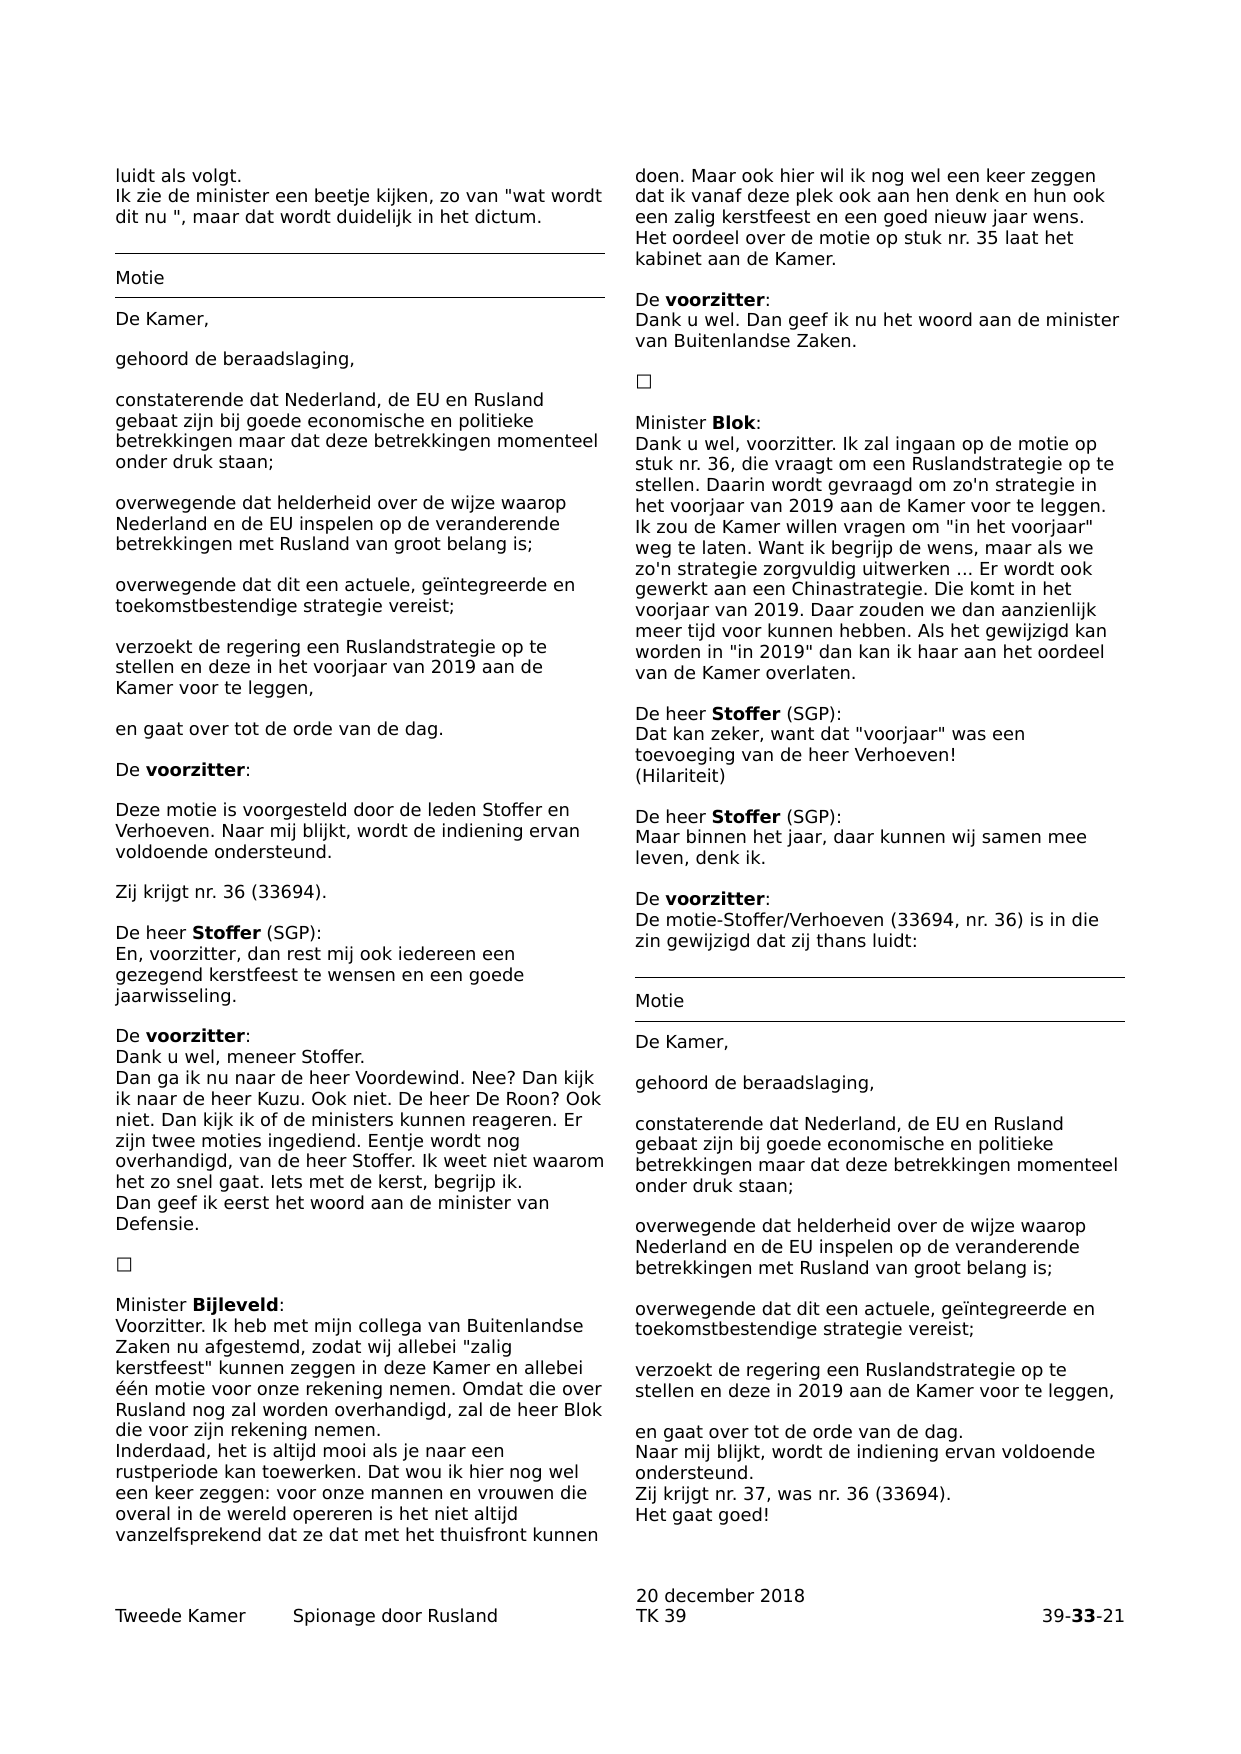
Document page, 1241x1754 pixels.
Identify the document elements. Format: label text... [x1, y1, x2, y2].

text Inderdaad, het is altijd mooi als je naar een rustperiode kan toewerken. Dat wou ik hier nog wel een keer zeggen: voor onze mannen en vrouwen die overal in de wereld opereren is het niet altijd vanzelfsprekend dat ze dat met het thuisfront kunnen [115, 1441, 605, 1545]
text Voorzitter. Ik heb met mijn collega van Buitenlandse Zaken nu afgestemd, zodat wij allebei "zalig kerstfeest" kunnen zeggen in deze Kamer en allebei één motie voor onze rekening nemen. Omdat die over Rusland nog zal worden overhandigd, zal de heer Blok die voor zijn rekening nemen. [115, 1316, 605, 1441]
text gehoord de beraadslaging, [635, 1073, 1125, 1093]
text Dat kan zeker, want dat "voorjaar" was een toevoeging van de heer Verhoeven! [635, 724, 1125, 766]
text constaterende dat Nederland, de EU en Rusland gebaat zijn bij goede economische en politieke betrekkingen maar dat deze betrekkingen momenteel onder druk staan; [115, 390, 605, 473]
text Naar mij blijkt, wordt de indiening ervan voldoende ondersteund. [635, 1442, 1125, 1484]
text De voorzitter: [635, 889, 1125, 910]
text overwegende dat dit een actuele, geïntegreerde en toekomstbestendige strategie vereist; [115, 575, 605, 616]
text Dank u wel, voorzitter. Ik zal ingaan op de motie op stuk nr. 36, die vraagt om een Ruslandstrategie op te stellen. Daarin wordt gevraagd om zo'n strategie in het voorjaar van 2019 aan de Kamer voor te leggen. Ik zou de Kamer willen vragen om "in het voorjaar" weg te laten. Want ik begrijp de wens, maar als we zo'n strategie zorgvuldig uitwerken ... Er wordt ook gewerkt aan een Chinastrategie. Die komt in het voorjaar van 2019. Daar zouden we dan aanzienlijk meer tijd voor kunnen hebben. Als het gewijzigd kan worden in "in 2019" dan kan ik haar aan het oordeel van de Kamer overlaten. [635, 433, 1125, 683]
text en gaat over tot de orde van de dag. [635, 1421, 1125, 1442]
text Minister Bijleveld: [115, 1295, 605, 1316]
text De Kamer, [635, 1032, 1125, 1053]
text Minister Blok: [635, 413, 1125, 433]
text En, voorzitter, dan rest mij ook iedereen een gezegend kerstfeest te wensen en een goede jaarwisseling. [115, 944, 605, 1006]
text De voorzitter: [115, 759, 605, 780]
text doen. Maar ook hier wil ik nog wel een keer zeggen dat ik vanaf deze plek ook aan hen denk en hun ook een zalig kerstfeest en een goed nieuw jaar wens. [635, 165, 1125, 228]
text Dank u wel, meneer Stoffer. [115, 1047, 605, 1068]
text De heer Stoffer (SGP): [115, 923, 605, 944]
text Ik zie de minister een beetje kijken, zo van "wat wordt dit nu ", maar dat wordt duidelijk in het dictum. [115, 186, 605, 228]
text Dan ga ik nu naar de heer Voordewind. Nee? Dan kijk ik naar de heer Kuzu. Ook niet. De heer De Roon? Ook niet. Dan kijk ik of de ministers kunnen reageren. Er zijn twee moties ingediend. Eentje wordt nog overhandigd, van de heer Stoffer. Ik weet niet waarom het zo snel gaat. Iets met de kerst, begrijp ik. [115, 1068, 605, 1193]
text Het gaat goed! [635, 1505, 1125, 1526]
text De Kamer, [115, 308, 605, 329]
text De motie-Stoffer/Verhoeven (33694, nr. 36) is in die zin gewijzigd dat zij thans luidt: [635, 910, 1125, 951]
text Dan geef ik eerst het woord aan de minister van Defensie. [115, 1193, 605, 1234]
text De voorzitter: [115, 1026, 605, 1047]
text Dank u wel. Dan geef ik nu het woord aan de minister van Buitenlandse Zaken. [635, 310, 1125, 352]
text ⬜ [115, 1254, 605, 1275]
text gehoord de beraadslaging, [115, 349, 605, 370]
text De voorzitter: [635, 289, 1125, 310]
text verzoekt de regering een Ruslandstrategie op te stellen en deze in 2019 aan de Kamer voor te leggen, [635, 1360, 1125, 1401]
text Zij krijgt nr. 36 (33694). [115, 882, 605, 903]
text verzoekt de regering een Ruslandstrategie op te stellen en deze in het voorjaar van 2019 aan de Kamer voor te leggen, [115, 636, 605, 699]
text overwegende dat dit een actuele, geïntegreerde en toekomstbestendige strategie vereist; [635, 1298, 1125, 1340]
text ⬜ [635, 372, 1125, 393]
text overwegende dat helderheid over de wijze waarop Nederland en de EU inspelen op de veranderende betrekkingen met Rusland van groot belang is; [115, 493, 605, 555]
text Het oordeel over de motie op stuk nr. 35 laat het kabinet aan de Kamer. [635, 228, 1125, 269]
text overwegende dat helderheid over de wijze waarop Nederland en de EU inspelen op de veranderende betrekkingen met Rusland van groot belang is; [635, 1216, 1125, 1278]
text Motie [635, 991, 1125, 1012]
text Maar binnen het jaar, daar kunnen wij samen mee leven, denk ik. [635, 827, 1125, 869]
text constaterende dat Nederland, de EU en Rusland gebaat zijn bij goede economische en politieke betrekkingen maar dat deze betrekkingen momenteel onder druk staan; [635, 1113, 1125, 1196]
text Motie [115, 268, 605, 288]
text (Hilariteit) [635, 766, 1125, 787]
text De heer Stoffer (SGP): [635, 807, 1125, 827]
text luidt als volgt. [115, 165, 605, 186]
text De heer Stoffer (SGP): [635, 703, 1125, 724]
text en gaat over tot de orde van de dag. [115, 719, 605, 739]
text Zij krijgt nr. 37, was nr. 36 (33694). [635, 1484, 1125, 1505]
text Deze motie is voorgesteld door de leden Stoffer en Verhoeven. Naar mij blijkt, wordt de indiening ervan voldoende ondersteund. [115, 800, 605, 862]
